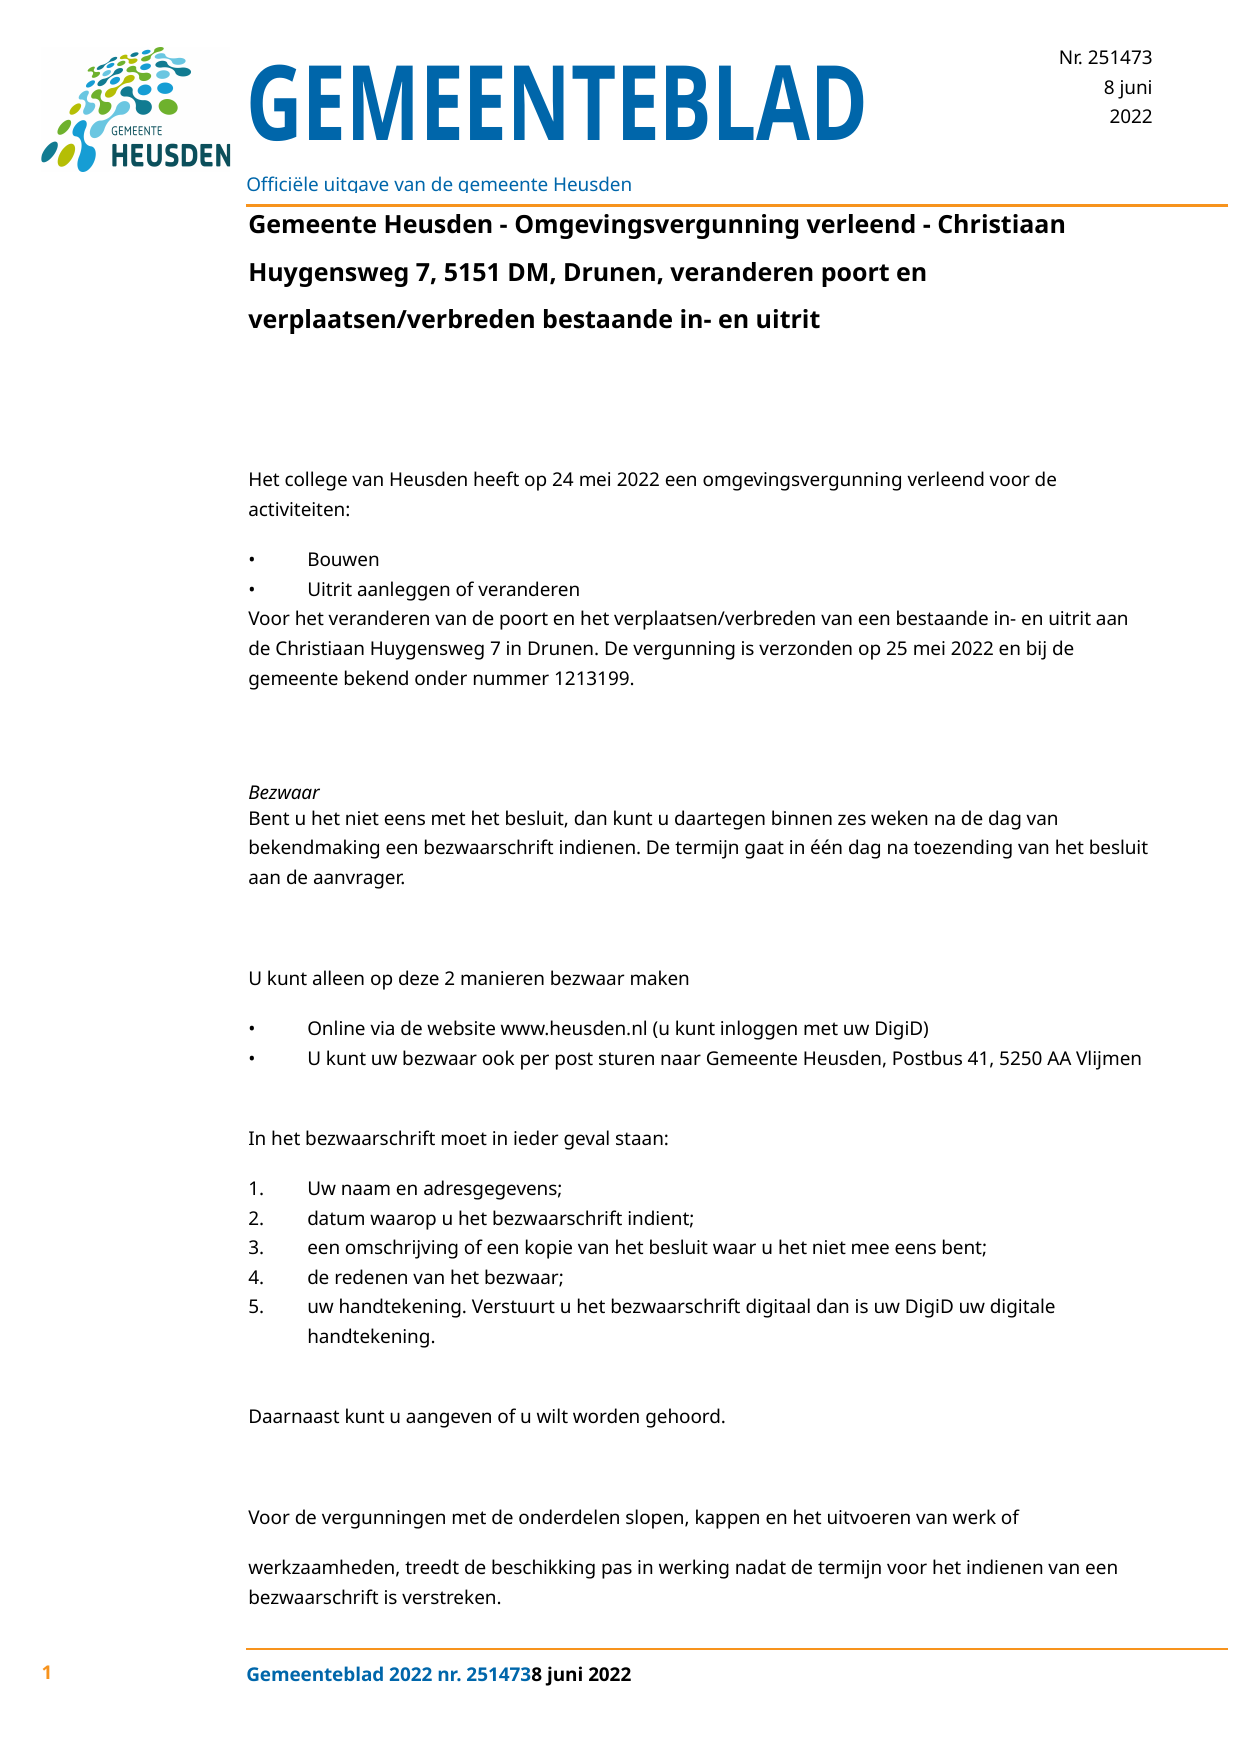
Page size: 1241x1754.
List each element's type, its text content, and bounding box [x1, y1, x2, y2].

text Voor het veranderen van de poort en het verplaatsen/verbreden van een bestaande in- en uitrit aan de Christiaan Huygensweg 7 in Drunen. De vergunning is verzonden op 25 mei 2022 en bij de gemeente bekend onder nummer 1213199. [248, 606, 1152, 690]
picture [41, 47, 231, 172]
text Het college van Heusden heeft op 24 mei 2022 een omgevingsvergunning verleend voor de activiteiten: [248, 466, 1152, 522]
list U kunt uw bezwaar ook per post sturen naar Gemeente Heusden, Postbus 41, 5250 AA Vlijmen [248, 1045, 1152, 1071]
text Bezwaar [248, 779, 1152, 805]
text U kunt alleen op deze 2 manieren bezwaar maken [248, 965, 1152, 991]
list Uitrit aanleggen of veranderen [248, 576, 1152, 602]
text Bent u het niet eens met het besluit, dan kunt u daartegen binnen zes weken na de dag van bekendmaking een bezwaarschrift indienen. De termijn gaat in één dag na toezending van het besluit aan de aanvrager. [248, 805, 1152, 890]
list Online via de website www.heusden.nl (u kunt inloggen met uw DigiD) [248, 1015, 1152, 1041]
list uw handtekening. Verstuurt u het bezwaarschrift digitaal dan is uw DigiD uw digitale handtekening. [248, 1293, 1152, 1349]
text In het bezwaarschrift moet in ieder geval staan: [248, 1125, 1152, 1151]
text werkzaamheden, treedt de beschikking pas in werking nadat de termijn voor het indienen van een bezwaarschrift is verstreken. [248, 1554, 1152, 1610]
text Gemeente Heusden - Omgevingsvergunning verleend - Christiaan Huygensweg 7, 5151 DM, Drunen, veranderen poort en verplaatsen/verbreden bestaande in- en uitrit [248, 207, 1152, 336]
list Uw naam en adresgegevens; [248, 1175, 1152, 1201]
text Daarnaast kunt u aangeven of u wilt worden gehoord. [248, 1403, 1152, 1429]
list de redenen van het bezwaar; [248, 1264, 1152, 1290]
list een omschrijving of een kopie van het besluit waar u het niet mee eens bent; [248, 1234, 1152, 1260]
list Bouwen [248, 546, 1152, 572]
list datum waarop u het bezwaarschrift indient; [248, 1205, 1152, 1231]
text Voor de vergunningen met de onderdelen slopen, kappen en het uitvoeren van werk of [248, 1504, 1152, 1530]
